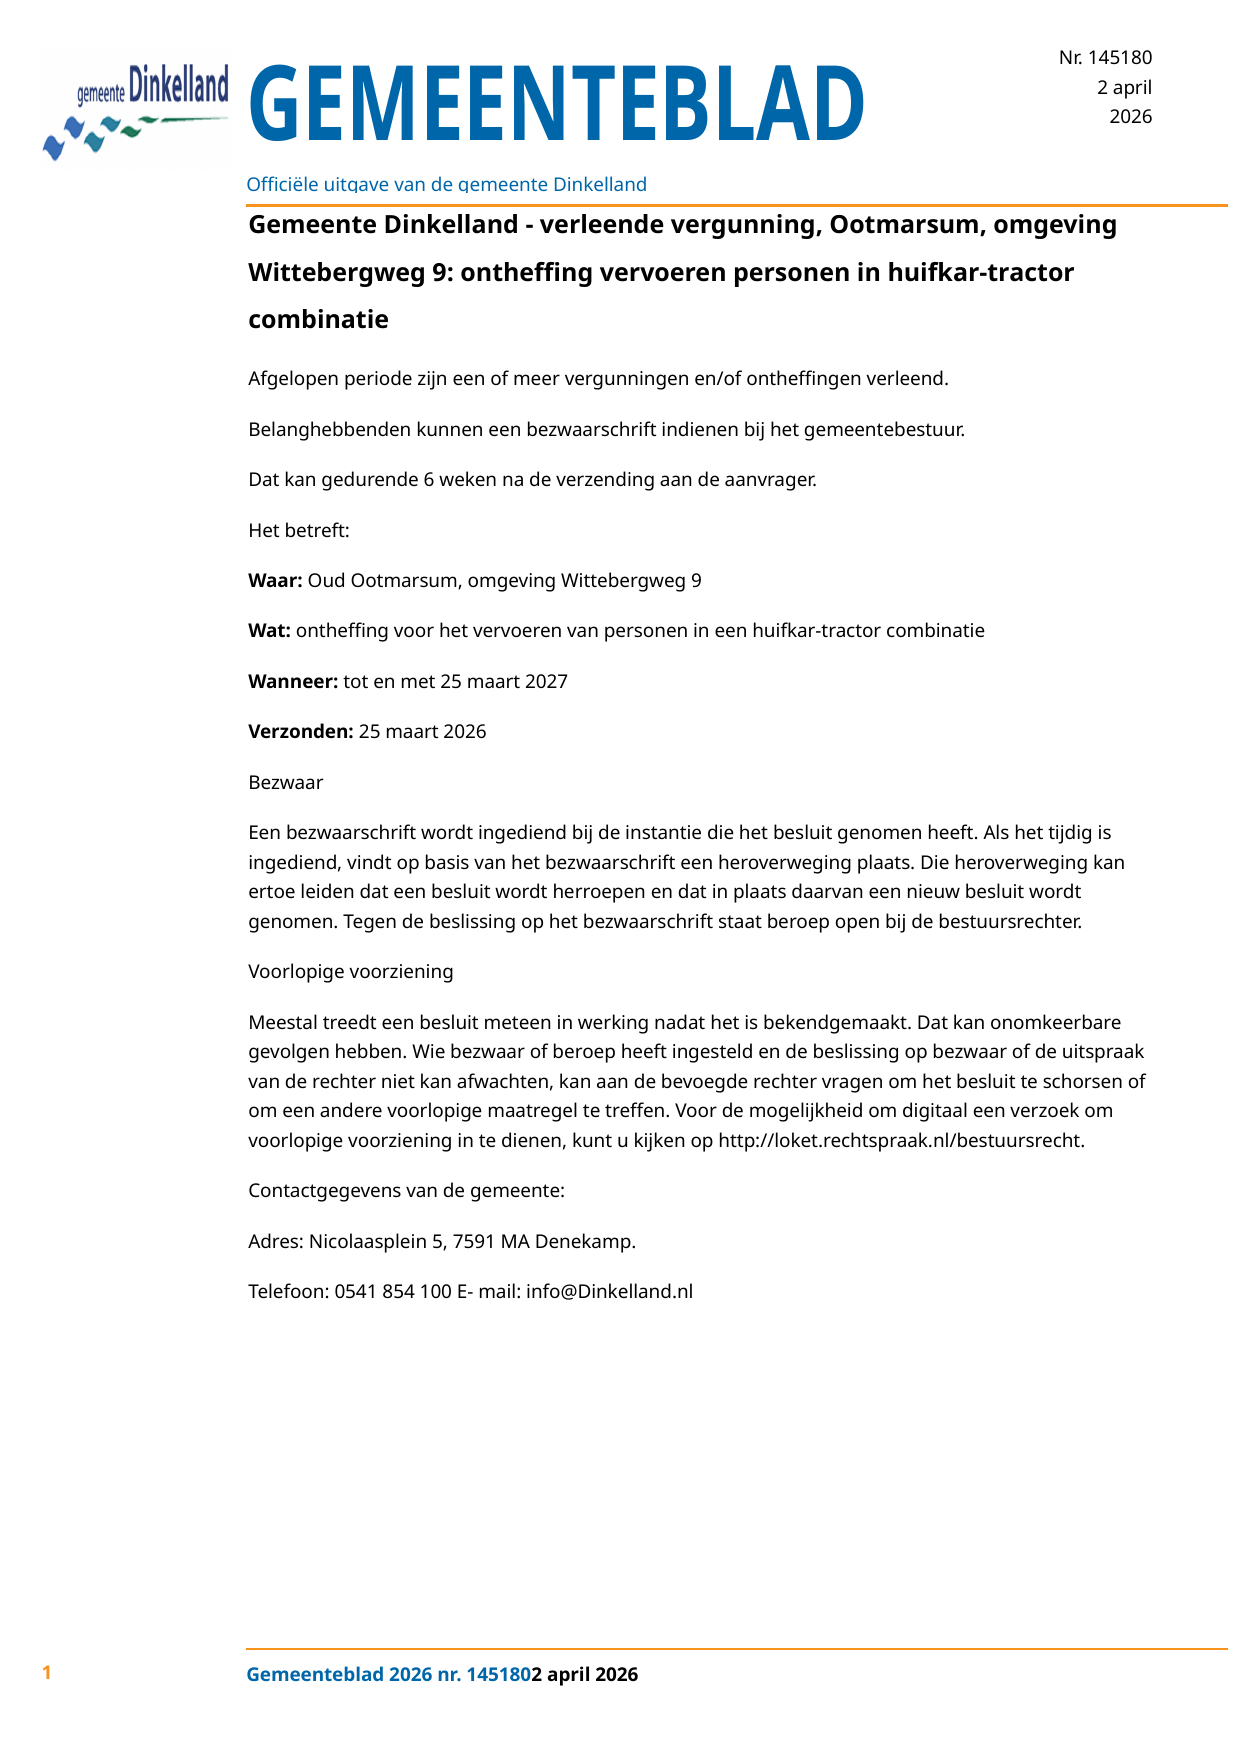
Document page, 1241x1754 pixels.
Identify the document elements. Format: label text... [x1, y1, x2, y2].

text Een bezwaarschrift wordt ingediend bij de instantie die het besluit genomen heeft. Als het tijdig is ingediend, vindt op basis van het bezwaarschrift een heroverweging plaats. Die heroverweging kan ertoe leiden dat een besluit wordt herroepen en dat in plaats daarvan een nieuw besluit wordt genomen. Tegen de beslissing op het bezwaarschrift staat beroep open bij de bestuursrechter. [248, 819, 1152, 934]
text Belanghebbenden kunnen een bezwaarschrift indienen bij het gemeentebestuur. [248, 416, 1152, 442]
text Het betreft: [248, 517, 1152, 542]
text Dat kan gedurende 6 weken na de verzending aan de aanvrager. [248, 466, 1152, 492]
text Wanneer: tot en met 25 maart 2027 [248, 668, 1152, 694]
text Waar: Oud Ootmarsum, omgeving Wittebergweg 9 [248, 567, 1152, 593]
picture [41, 47, 231, 172]
text Afgelopen periode zijn een of meer vergunningen en/of ontheffingen verleend. [248, 366, 1152, 391]
text Adres: Nicolaasplein 5, 7591 MA Denekamp. [248, 1228, 1152, 1254]
text Contactgegevens van de gemeente: [248, 1178, 1152, 1203]
text Gemeente Dinkelland - verleende vergunning, Ootmarsum, omgeving Wittebergweg 9: ontheffing vervoeren personen in huifkar-tractor combinatie [248, 207, 1152, 336]
text Wat: ontheffing voor het vervoeren van personen in een huifkar-tractor combinatie [248, 618, 1152, 643]
text Voorlopige voorziening [248, 958, 1152, 984]
text Bezwaar [248, 769, 1152, 794]
text Verzonden: 25 maart 2026 [248, 718, 1152, 744]
text Meestal treedt een besluit meteen in werking nadat het is bekendgemaakt. Dat kan onomkeerbare gevolgen hebben. Wie bezwaar of beroep heeft ingesteld en de beslissing op bezwaar of de uitspraak van de rechter niet kan afwachten, kan aan de bevoegde rechter vragen om het besluit te schorsen of om een andere voorlopige maatregel te treffen. Voor de mogelijkheid om digitaal een verzoek om voorlopige voorziening in te dienen, kunt u kijken op http://loket.rechtspraak.nl/bestuursrecht. [248, 1009, 1152, 1153]
text Telefoon: 0541 854 100 E- mail: info@Dinkelland.nl [248, 1278, 1152, 1304]
